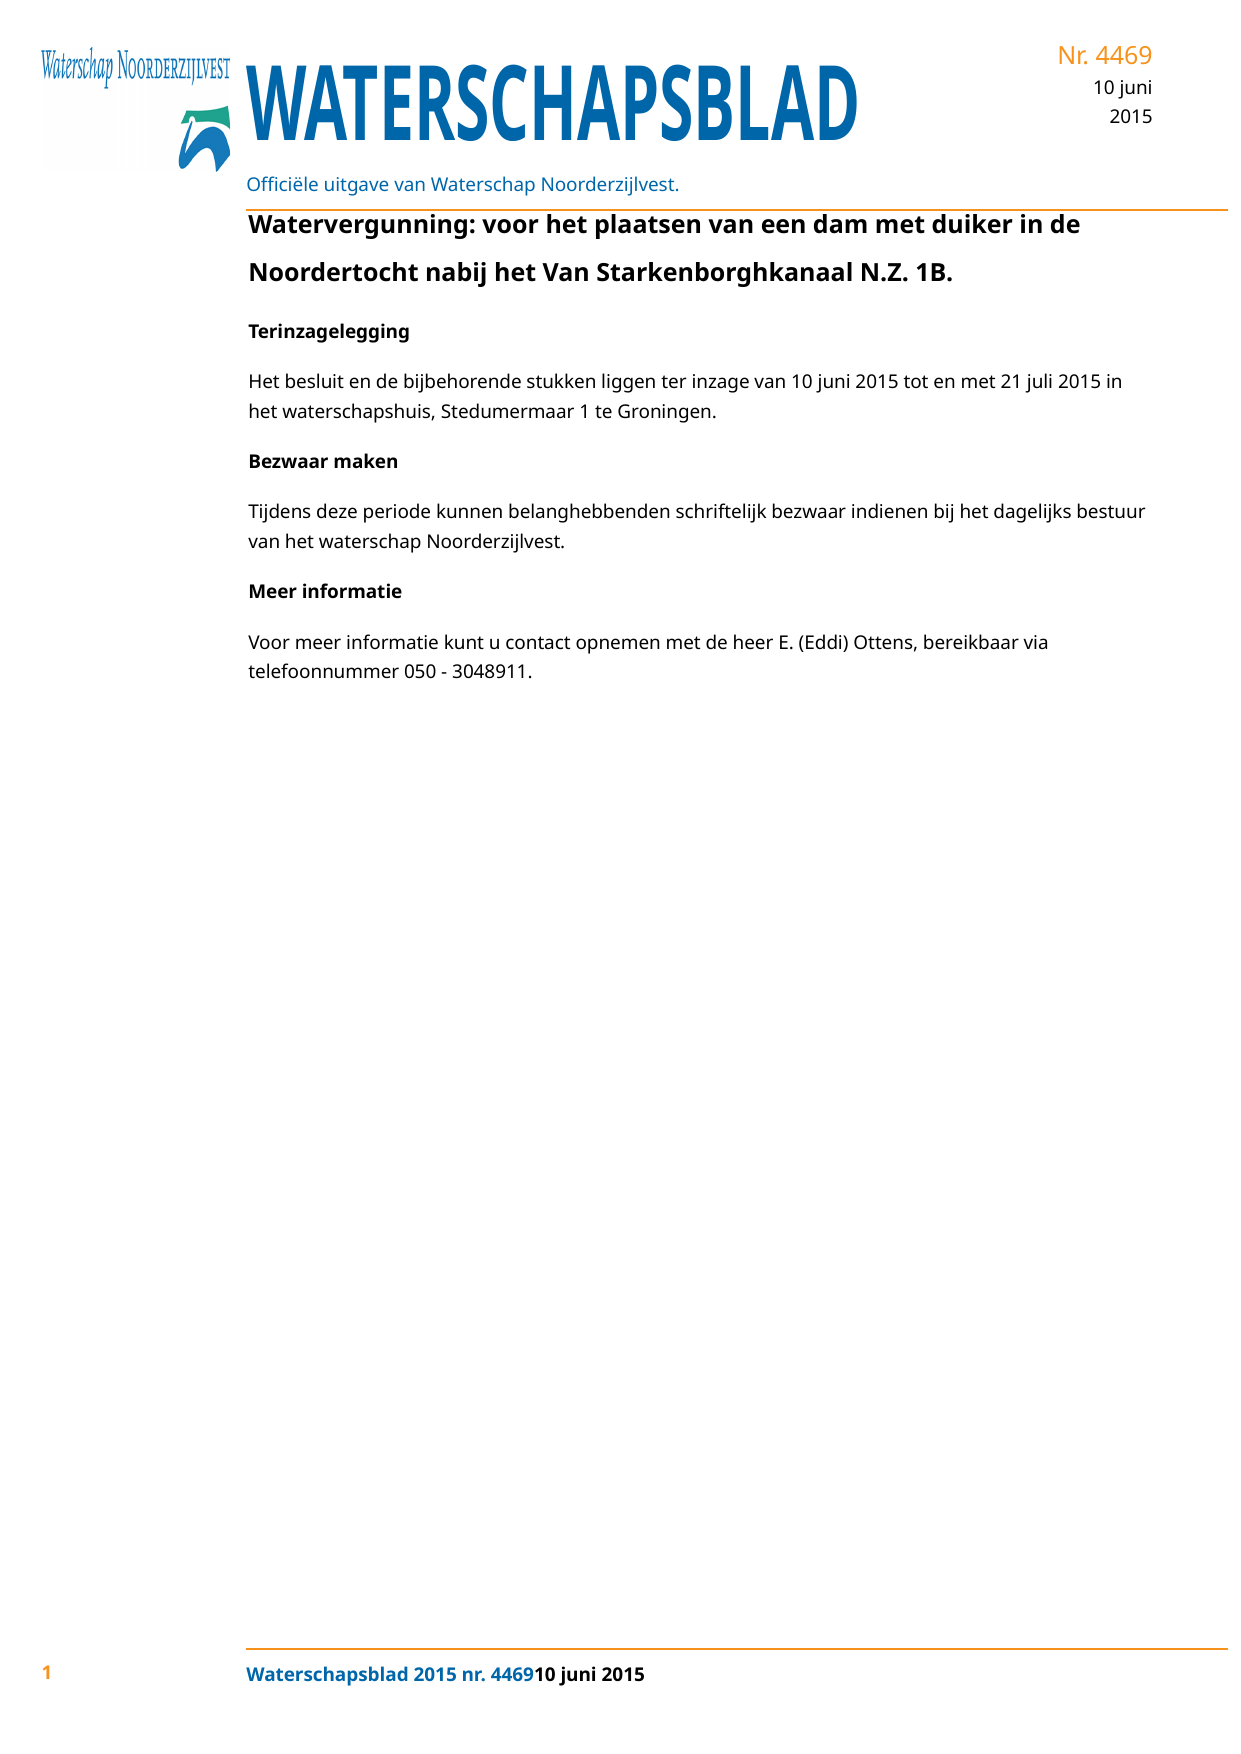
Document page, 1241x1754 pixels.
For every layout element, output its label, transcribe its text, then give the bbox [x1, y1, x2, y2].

text Meer informatie [248, 579, 1152, 604]
text Terinzagelegging [248, 318, 1152, 344]
text Watervergunning: voor het plaatsen van een dam met duiker in de Noordertocht nabij het Van Starkenborghkanaal N.Z. 1B. [248, 211, 1152, 288]
text Tijdens deze periode kunnen belanghebbenden schriftelijk bezwaar indienen bij het dagelijks bestuur van het waterschap Noorderzijlvest. [248, 499, 1152, 554]
picture [41, 47, 231, 172]
text Het besluit en de bijbehorende stukken liggen ter inzage van 10 juni 2015 tot en met 21 juli 2015 in het waterschapshuis, Stedumermaar 1 te Groningen. [248, 368, 1152, 424]
text Voor meer informatie kunt u contact opnemen met de heer E. (Eddi) Ottens, bereikbaar via telefoonnummer 050 - 3048911. [248, 629, 1152, 684]
text Bezwaar maken [248, 448, 1152, 474]
